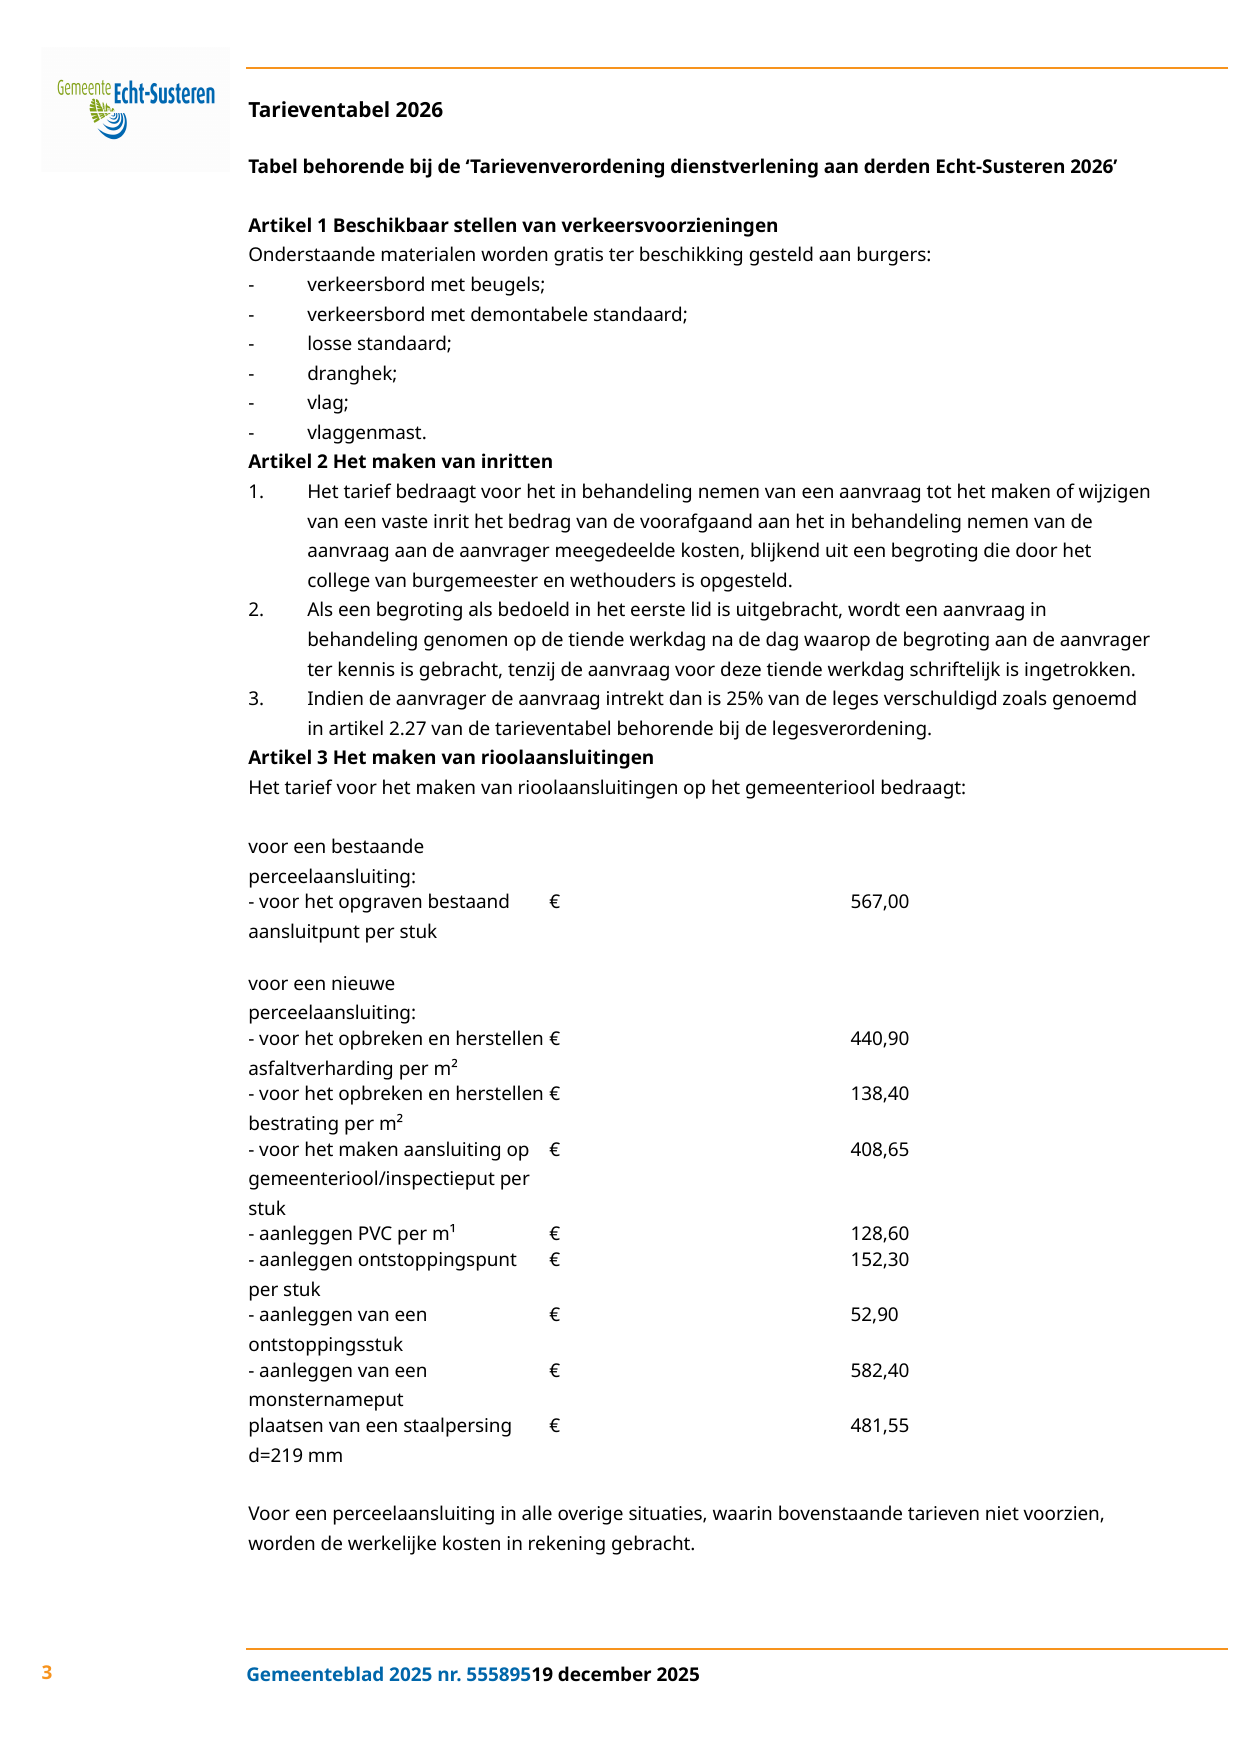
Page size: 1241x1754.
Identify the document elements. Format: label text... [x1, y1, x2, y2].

picture [41, 47, 231, 172]
list losse standaard; [248, 330, 1152, 356]
table_cell - aanleggen van een ontstoppingsstuk [248, 1302, 549, 1357]
list vlaggenmast. [248, 419, 1152, 445]
table_cell 52,90 [850, 1302, 1152, 1357]
table_cell [850, 944, 1152, 970]
text Onderstaande materialen worden gratis ter beschikking gesteld aan burgers: [248, 242, 1152, 267]
table_cell [549, 944, 850, 970]
table_cell - voor het opgraven bestaand aansluitpunt per stuk [248, 889, 549, 944]
list verkeersbord met beugels; [248, 271, 1152, 297]
table_cell - aanleggen PVC per m¹ [248, 1221, 549, 1246]
text Tabel behorende bij de ‘Tarievenverordening dienstverlening aan derden Echt-Susteren 2026’ [248, 153, 1152, 179]
table_header [549, 834, 850, 889]
text Het tarief voor het maken van rioolaansluitingen op het gemeenteriool bedraagt: [248, 774, 1152, 800]
table_cell - voor het maken aansluiting op gemeenteriool/inspectieput per stuk [248, 1136, 549, 1221]
table_cell € [549, 1246, 850, 1302]
table_cell [850, 970, 1152, 1025]
list vlag; [248, 389, 1152, 415]
list verkeersbord met demontabele standaard; [248, 301, 1152, 327]
list dranghek; [248, 360, 1152, 386]
table_cell € [549, 1136, 850, 1221]
table_cell 582,40 [850, 1357, 1152, 1412]
table_cell 152,30 [850, 1246, 1152, 1302]
table_cell € [549, 1025, 850, 1080]
table_cell € [549, 889, 850, 944]
table_header [850, 834, 1152, 889]
table_cell € [549, 1221, 850, 1246]
table_cell 138,40 [850, 1080, 1152, 1136]
table_cell € [549, 1412, 850, 1468]
list Indien de aanvrager de aanvraag intrekt dan is 25% van de leges verschuldigd zoals genoemd in artikel 2.27 van de tarieventabel behorende bij de legesverordening. [248, 685, 1152, 741]
table_cell [549, 970, 850, 1025]
table_cell - voor het opbreken en herstellen asfaltverharding per m² [248, 1025, 549, 1080]
table_cell - aanleggen ontstoppingspunt per stuk [248, 1246, 549, 1302]
table_cell 481,55 [850, 1412, 1152, 1468]
list Het tarief bedraagt voor het in behandeling nemen van een aanvraag tot het maken of wijzigen van een vaste inrit het bedrag van de voorafgaand aan het in behandeling nemen van de aanvraag aan de aanvrager meegedeelde kosten, blijkend uit een begroting die door het college van burgemeester en wethouders is opgesteld. [248, 478, 1152, 593]
table_cell € [549, 1080, 850, 1136]
text Artikel 3 Het maken van rioolaansluitingen [248, 744, 1152, 770]
table_cell € [549, 1357, 850, 1412]
table_cell - voor het opbreken en herstellen bestrating per m² [248, 1080, 549, 1136]
table_cell 128,60 [850, 1221, 1152, 1246]
table_cell 440,90 [850, 1025, 1152, 1080]
table_cell [248, 944, 549, 970]
text Tarieventabel 2026 [248, 95, 1152, 123]
table_cell 567,00 [850, 889, 1152, 944]
table_cell € [549, 1302, 850, 1357]
text Artikel 2 Het maken van inritten [248, 449, 1152, 474]
text Artikel 1 Beschikbaar stellen van verkeersvoorzieningen [248, 212, 1152, 238]
table_cell - aanleggen van een monsternameput [248, 1357, 549, 1412]
table_cell 408,65 [850, 1136, 1152, 1221]
table_cell plaatsen van een staalpersing d=219 mm [248, 1412, 549, 1468]
list Als een begroting als bedoeld in het eerste lid is uitgebracht, wordt een aanvraag in behandeling genomen op de tiende werkdag na de dag waarop de begroting aan de aanvrager ter kennis is gebracht, tenzij de aanvraag voor deze tiende werkdag schriftelijk is ingetrokken. [248, 597, 1152, 682]
table_header voor een bestaande perceelaansluiting: [248, 834, 549, 889]
text Voor een perceelaansluiting in alle overige situaties, waarin bovenstaande tarieven niet voorzien, worden de werkelijke kosten in rekening gebracht. [248, 1500, 1152, 1556]
table_cell voor een nieuwe perceelaansluiting: [248, 970, 549, 1025]
